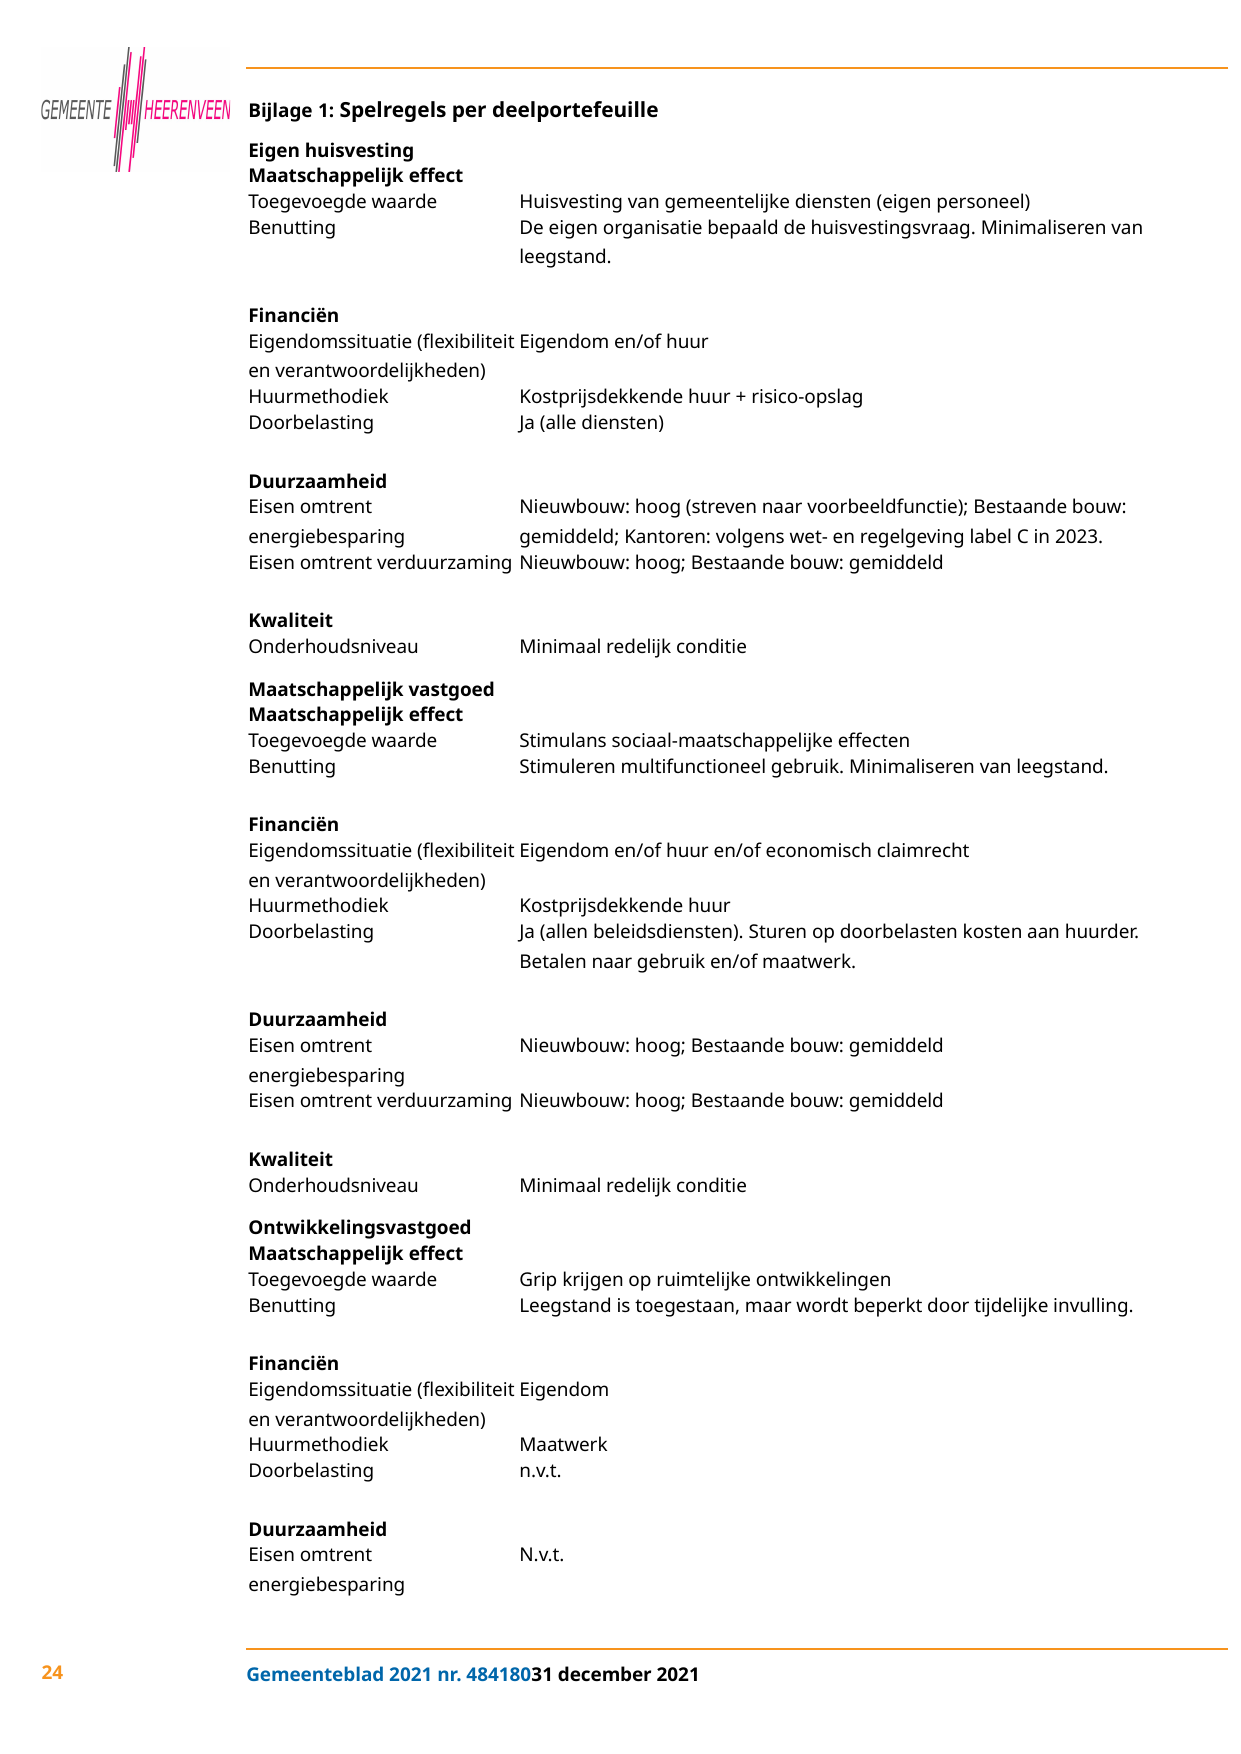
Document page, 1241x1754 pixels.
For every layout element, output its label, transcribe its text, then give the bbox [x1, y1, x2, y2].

table_cell Ja (allen beleidsdiensten). Sturen op doorbelasten kosten aan huurder. Betalen naar gebruik en/of maatwerk. [519, 919, 1152, 974]
table_cell Eigendomssituatie (flexibiliteit en verantwoordelijkheden) [248, 328, 519, 383]
table_cell Eisen omtrent verduurzaming [248, 1088, 519, 1113]
table_header Duurzaamheid [248, 468, 1152, 493]
table_cell Onderhoudsniveau [248, 1172, 519, 1198]
table_cell Kostprijsdekkende huur [519, 893, 1152, 918]
table_cell n.v.t. [519, 1457, 1152, 1483]
table_cell Nieuwbouw: hoog; Bestaande bouw: gemiddeld [519, 549, 1152, 574]
table_cell Benutting [248, 753, 519, 779]
table_cell Ja (alle diensten) [519, 409, 1152, 435]
picture [41, 47, 231, 172]
table_cell Grip krijgen op ruimtelijke ontwikkelingen [519, 1266, 1152, 1292]
table_cell Minimaal redelijk conditie [519, 1172, 1152, 1198]
table_cell N.v.t. [519, 1542, 1152, 1597]
table_cell Benutting [248, 214, 519, 269]
table_cell Doorbelasting [248, 919, 519, 974]
table_cell Toegevoegde waarde [248, 1266, 519, 1292]
table_cell Toegevoegde waarde [248, 189, 519, 214]
table_header Financiën [248, 812, 1152, 837]
table_cell Huisvesting van gemeentelijke diensten (eigen personeel) [519, 189, 1152, 214]
table_cell Eigendomssituatie (flexibiliteit en verantwoordelijkheden) [248, 838, 519, 893]
table_cell Eisen omtrent energiebesparing [248, 1033, 519, 1088]
table_header Maatschappelijk effect [248, 163, 1152, 188]
table_cell Toegevoegde waarde [248, 727, 519, 753]
table_cell Doorbelasting [248, 1457, 519, 1483]
table_cell Doorbelasting [248, 409, 519, 435]
table_cell Huurmethodiek [248, 384, 519, 409]
table_cell Eisen omtrent energiebesparing [248, 1542, 519, 1597]
table_cell Eisen omtrent energiebesparing [248, 494, 519, 549]
table_cell Eigendom en/of huur en/of economisch claimrecht [519, 838, 1152, 893]
text Eigen huisvesting [248, 137, 1152, 163]
table_cell Nieuwbouw: hoog; Bestaande bouw: gemiddeld [519, 1033, 1152, 1088]
table_cell Kostprijsdekkende huur + risico-opslag [519, 384, 1152, 409]
table_cell De eigen organisatie bepaald de huisvestingsvraag. Minimaliseren van leegstand. [519, 214, 1152, 269]
table_header Financiën [248, 303, 1152, 328]
table_cell Huurmethodiek [248, 1432, 519, 1457]
table_header [519, 1007, 1152, 1032]
table_header Maatschappelijk effect [248, 1240, 1152, 1266]
table_cell Nieuwbouw: hoog; Bestaande bouw: gemiddeld [519, 1088, 1152, 1113]
table_cell Maatwerk [519, 1432, 1152, 1457]
table_cell Eisen omtrent verduurzaming [248, 549, 519, 574]
table_cell Eigendom [519, 1376, 1152, 1432]
text Bijlage 1: Spelregels per deelportefeuille [248, 95, 1152, 123]
table_cell Eigendomssituatie (flexibiliteit en verantwoordelijkheden) [248, 1376, 519, 1432]
table_header Kwaliteit [248, 608, 1152, 633]
text Maatschappelijk vastgoed [248, 676, 1152, 701]
table_cell Onderhoudsniveau [248, 633, 519, 659]
text Ontwikkelingsvastgoed [248, 1214, 1152, 1240]
table_cell Stimuleren multifunctioneel gebruik. Minimaliseren van leegstand. [519, 753, 1152, 779]
table_cell Stimulans sociaal-maatschappelijke effecten [519, 727, 1152, 753]
table_cell Benutting [248, 1292, 519, 1318]
table_cell Minimaal redelijk conditie [519, 633, 1152, 659]
table_cell Nieuwbouw: hoog (streven naar voorbeeldfunctie); Bestaande bouw: gemiddeld; Kantoren: volgens wet- en regelgeving label C in 2023. [519, 494, 1152, 549]
table_header Duurzaamheid [248, 1007, 519, 1032]
table_cell Leegstand is toegestaan, maar wordt beperkt door tijdelijke invulling. [519, 1292, 1152, 1318]
table_cell Huurmethodiek [248, 893, 519, 918]
table_header Financiën [248, 1351, 1152, 1376]
table_header Duurzaamheid [248, 1516, 1152, 1542]
table_cell Eigendom en/of huur [519, 328, 1152, 383]
table_header Kwaliteit [248, 1146, 1152, 1172]
table_header Maatschappelijk effect [248, 702, 1152, 727]
